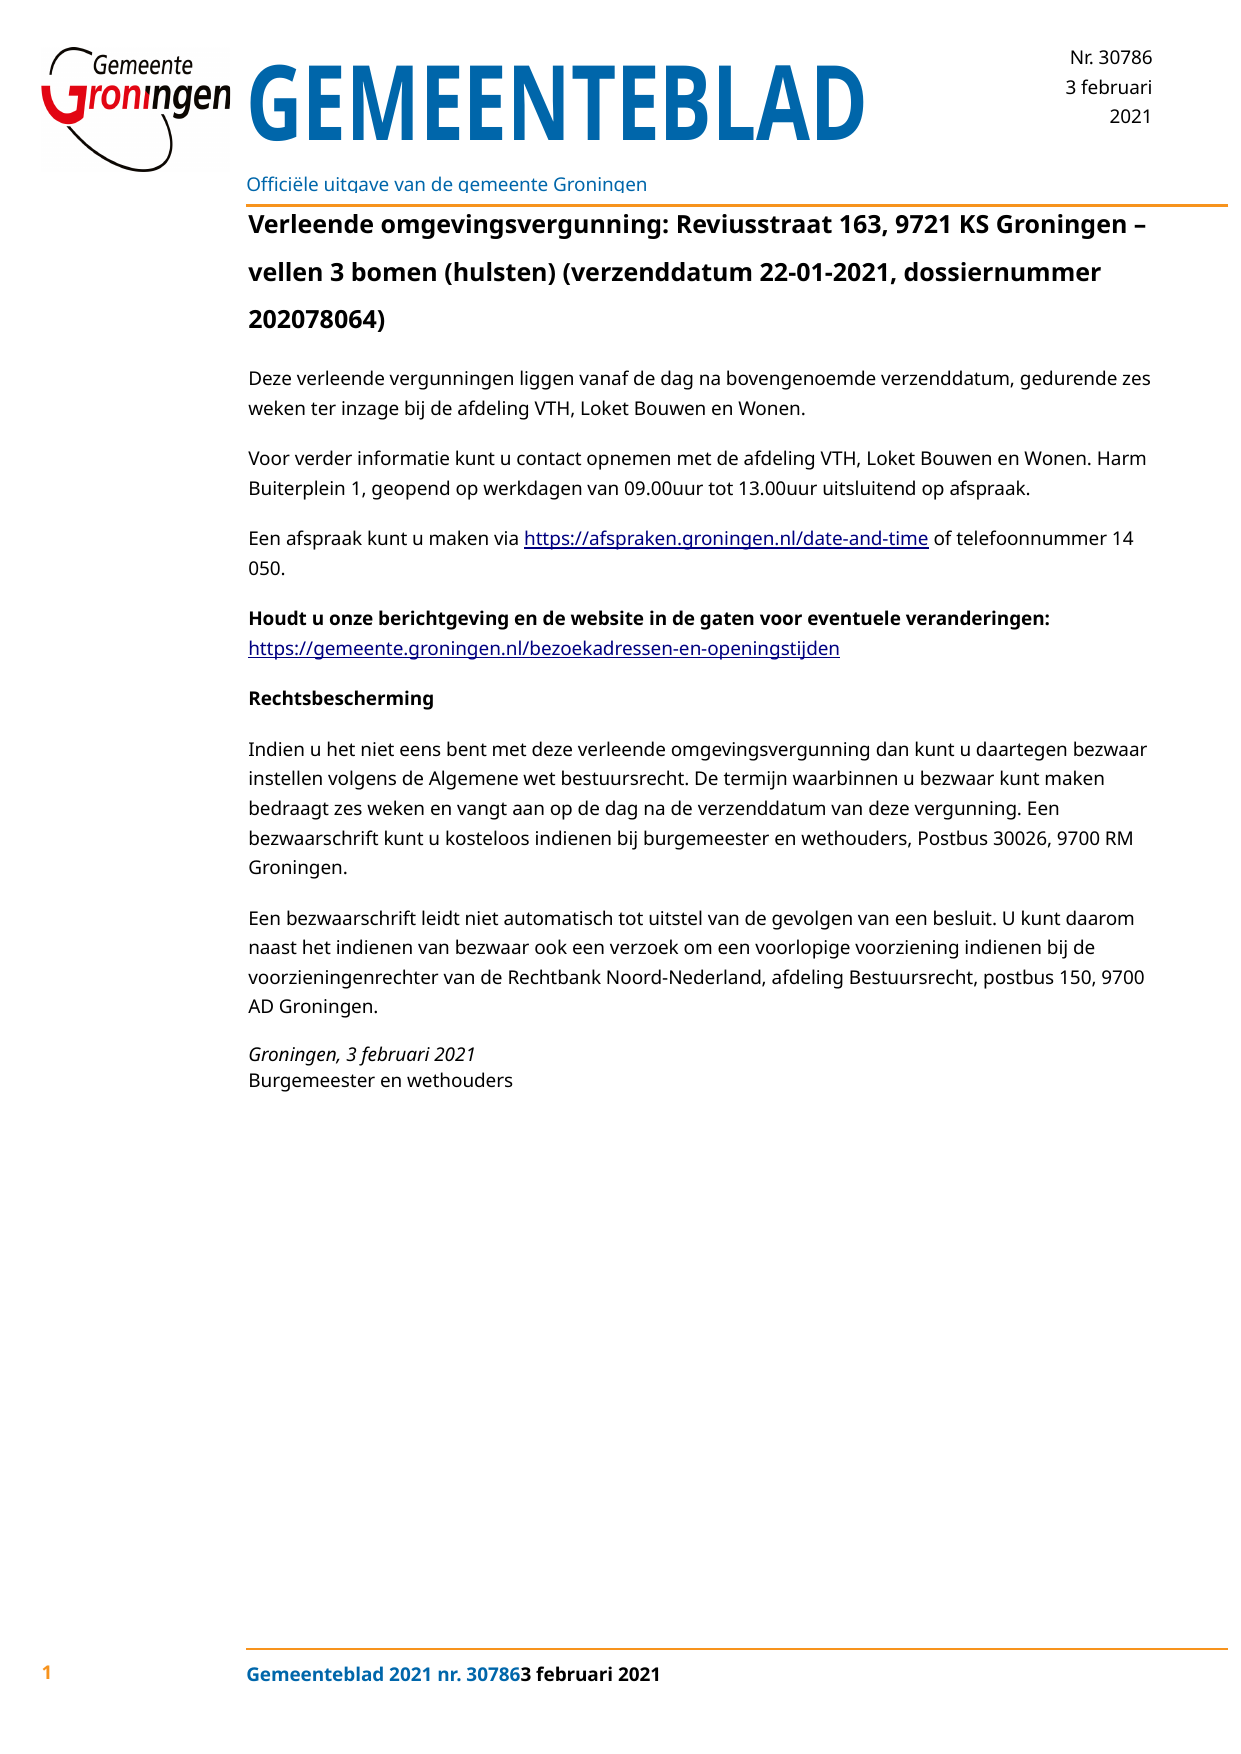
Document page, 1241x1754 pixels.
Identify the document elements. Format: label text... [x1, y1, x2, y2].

text Burgemeester en wethouders [248, 1067, 1152, 1093]
text Houdt u onze berichtgeving en de website in de gaten voor eventuele veranderingen: https://gemeente.groningen.nl/bezoekadressen-en-openingstijden [248, 606, 1152, 661]
text Deze verleende vergunningen liggen vanaf de dag na bovengenoemde verzenddatum, gedurende zes weken ter inzage bij de afdeling VTH, Loket Bouwen en Wonen. [248, 366, 1152, 421]
picture [41, 47, 231, 172]
text Rechtsbescherming [248, 686, 1152, 711]
text Een afspraak kunt u maken via https://afspraken.groningen.nl/date-and-time of telefoonnummer 14 050. [248, 526, 1152, 581]
text Verleende omgevingsvergunning: Reviusstraat 163, 9721 KS Groningen – vellen 3 bomen (hulsten) (verzenddatum 22-01-2021, dossiernummer 202078064) [248, 207, 1152, 336]
text Indien u het niet eens bent met deze verleende omgevingsvergunning dan kunt u daartegen bezwaar instellen volgens de Algemene wet bestuursrecht. De termijn waarbinnen u bezwaar kunt maken bedraagt zes weken en vangt aan op de dag na de verzenddatum van deze vergunning. Een bezwaarschrift kunt u kosteloos indienen bij burgemeester en wethouders, Postbus 30026, 9700 RM Groningen. [248, 736, 1152, 880]
text Voor verder informatie kunt u contact opnemen met de afdeling VTH, Loket Bouwen en Wonen. Harm Buiterplein 1, geopend op werkdagen van 09.00uur tot 13.00uur uitsluitend op afspraak. [248, 446, 1152, 501]
text Een bezwaarschrift leidt niet automatisch tot uitstel van de gevolgen van een besluit. U kunt daarom naast het indienen van bezwaar ook een verzoek om een voorlopige voorziening indienen bij de voorzieningenrechter van de Rechtbank Noord-Nederland, afdeling Bestuursrecht, postbus 150, 9700 AD Groningen. [248, 905, 1152, 1019]
text Groningen, 3 februari 2021 [248, 1041, 1152, 1067]
